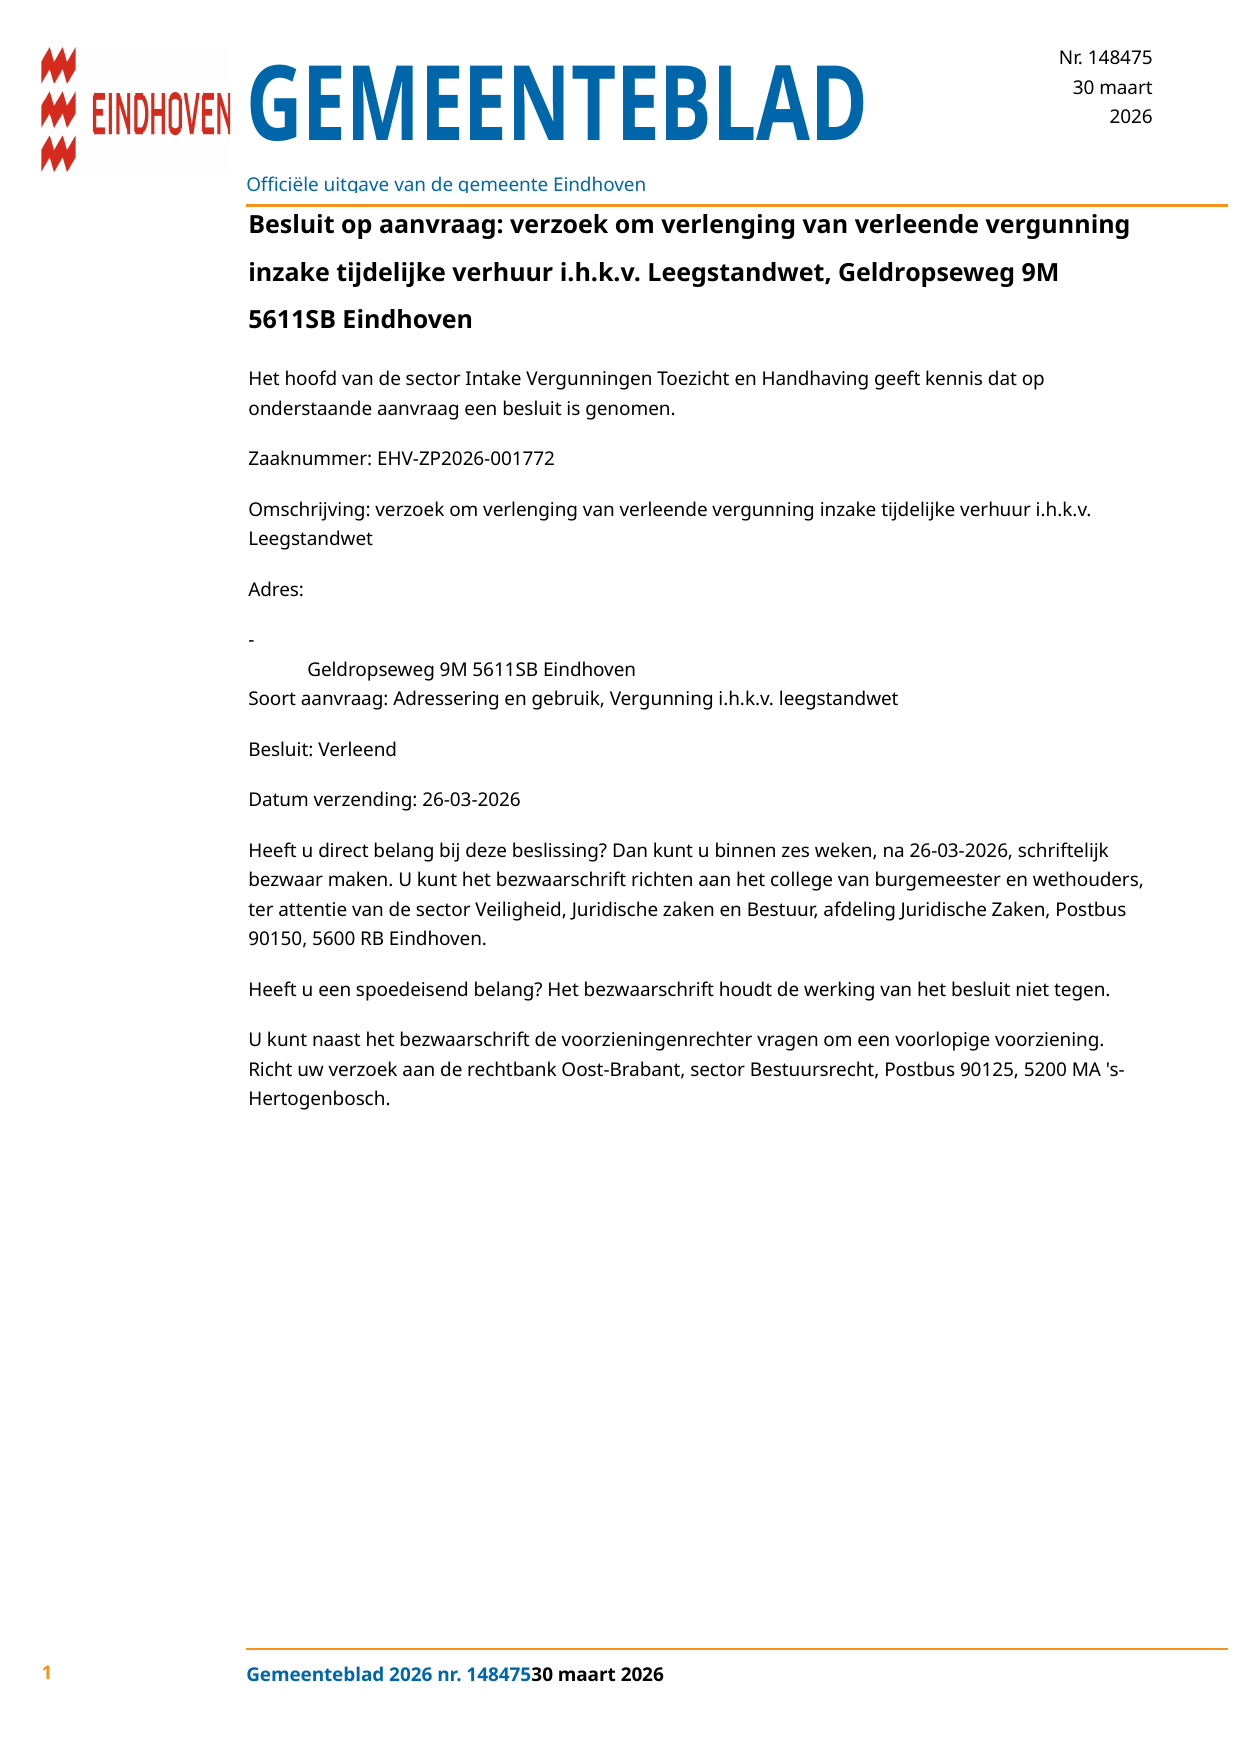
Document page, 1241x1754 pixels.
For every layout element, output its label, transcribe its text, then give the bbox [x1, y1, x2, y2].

text Omschrijving: verzoek om verlenging van verleende vergunning inzake tijdelijke verhuur i.h.k.v. Leegstandwet [248, 496, 1152, 551]
text U kunt naast het bezwaarschrift de voorzieningenrechter vragen om een voorlopige voorziening. Richt uw verzoek aan de rechtbank Oost-Brabant, sector Bestuursrecht, Postbus 90125, 5200 MA 's-Hertogenbosch. [248, 1026, 1152, 1111]
text Het hoofd van de sector Intake Vergunningen Toezicht en Handhaving geeft kennis dat op onderstaande aanvraag een besluit is genomen. [248, 366, 1152, 421]
text Adres: [248, 576, 1152, 602]
text Besluit: Verleend [248, 736, 1152, 762]
text Besluit op aanvraag: verzoek om verlenging van verleende vergunning inzake tijdelijke verhuur i.h.k.v. Leegstandwet, Geldropseweg 9M 5611SB Eindhoven [248, 207, 1152, 336]
text Soort aanvraag: Adressering en gebruik, Vergunning i.h.k.v. leegstandwet [248, 686, 1152, 711]
text Zaaknummer: EHV-ZP2026-001772 [248, 446, 1152, 471]
text Heeft u een spoedeisend belang? Het bezwaarschrift houdt de werking van het besluit niet tegen. [248, 976, 1152, 1002]
text Heeft u direct belang bij deze beslissing? Dan kunt u binnen zes weken, na 26-03-2026, schriftelijk bezwaar maken. U kunt het bezwaarschrift richten aan het college van burgemeester en wethouders, ter attentie van de sector Veiligheid, Juridische zaken en Bestuur, afdeling Juridische Zaken, Postbus 90150, 5600 RB Eindhoven. [248, 837, 1152, 951]
picture [41, 47, 231, 172]
list Geldropseweg 9M 5611SB Eindhoven [248, 656, 1152, 682]
text Datum verzending: 26-03-2026 [248, 786, 1152, 812]
